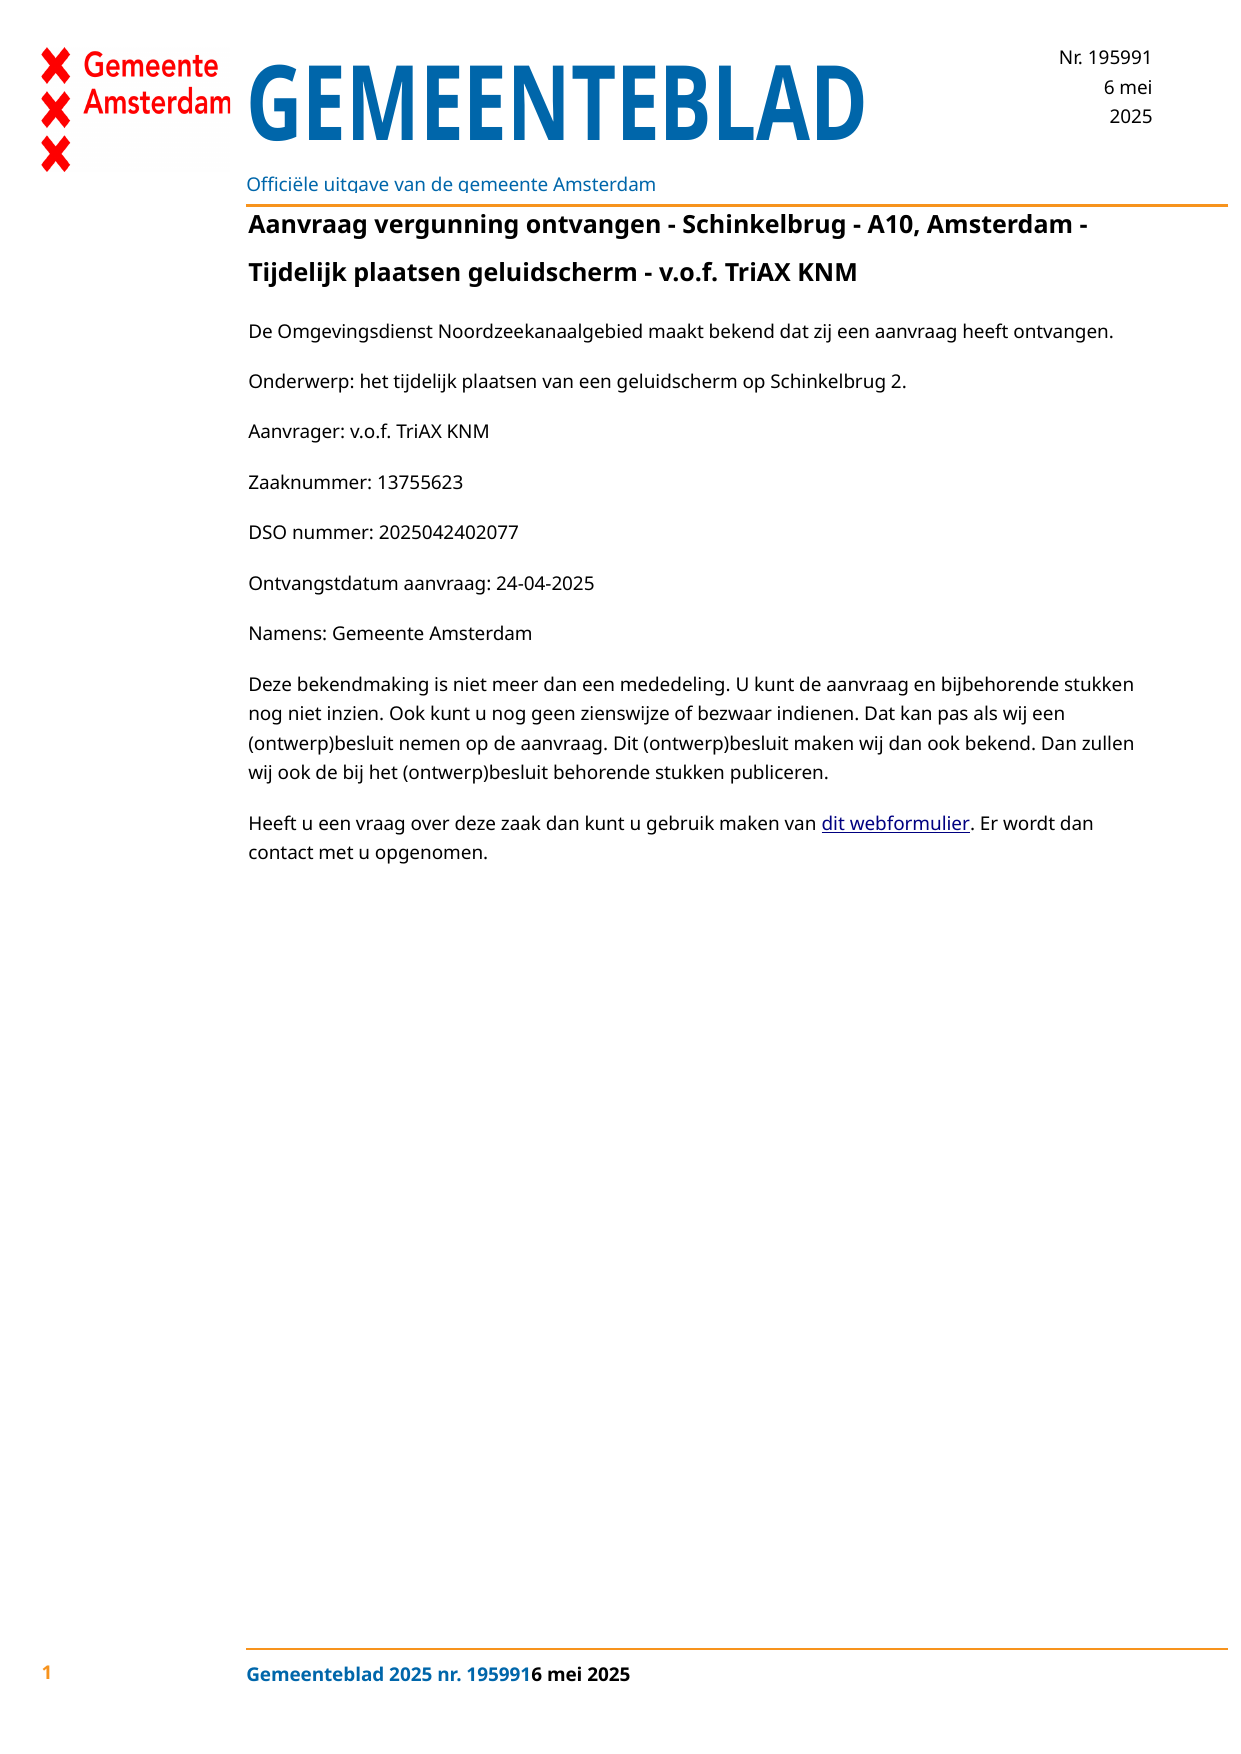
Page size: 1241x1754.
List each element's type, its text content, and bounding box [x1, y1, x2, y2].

text Namens: Gemeente Amsterdam [248, 620, 1152, 646]
text Onderwerp: het tijdelijk plaatsen van een geluidscherm op Schinkelbrug 2. [248, 368, 1152, 394]
text Zaaknummer: 13755623 [248, 469, 1152, 495]
text De Omgevingsdienst Noordzeekanaalgebied maakt bekend dat zij een aanvraag heeft ontvangen. [248, 318, 1152, 344]
text Aanvraag vergunning ontvangen - Schinkelbrug - A10, Amsterdam - Tijdelijk plaatsen geluidscherm - v.o.f. TriAX KNM [248, 207, 1152, 288]
picture [41, 47, 231, 172]
text Ontvangstdatum aanvraag: 24-04-2025 [248, 570, 1152, 596]
text Aanvrager: v.o.f. TriAX KNM [248, 419, 1152, 444]
text DSO nummer: 2025042402077 [248, 519, 1152, 545]
text Deze bekendmaking is niet meer dan een mededeling. U kunt de aanvraag en bijbehorende stukken nog niet inzien. Ook kunt u nog geen zienswijze of bezwaar indienen. Dat kan pas als wij een (ontwerp)besluit nemen op de aanvraag. Dit (ontwerp)besluit maken wij dan ook bekend. Dan zullen wij ook de bij het (ontwerp)besluit behorende stukken publiceren. [248, 671, 1152, 785]
text Heeft u een vraag over deze zaak dan kunt u gebruik maken van dit webformulier. Er wordt dan contact met u opgenomen. [248, 810, 1152, 865]
